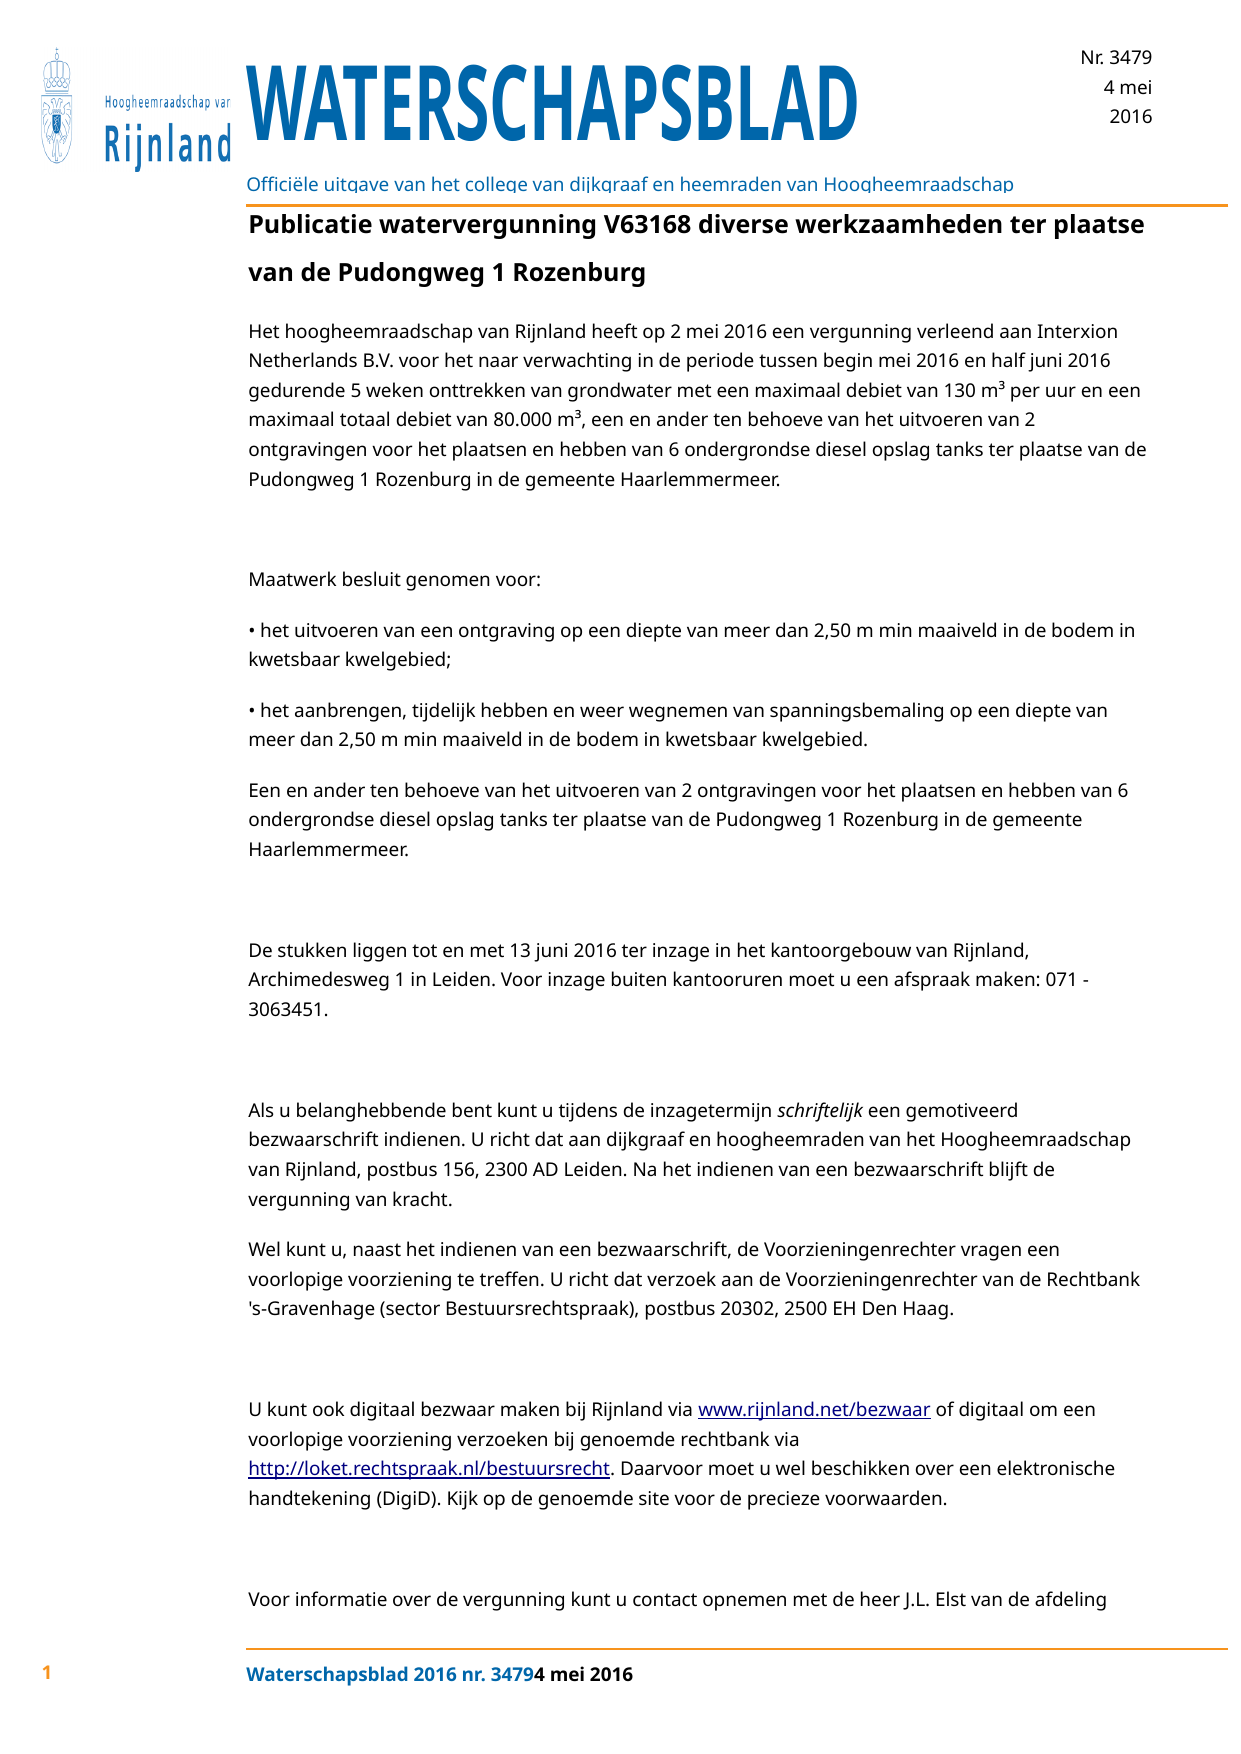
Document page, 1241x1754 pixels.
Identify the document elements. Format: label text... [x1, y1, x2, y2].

picture [41, 47, 231, 172]
text Het hoogheemraadschap van Rijnland heeft op 2 mei 2016 een vergunning verleend aan Interxion Netherlands B.V. voor het naar verwachting in de periode tussen begin mei 2016 en half juni 2016 gedurende 5 weken onttrekken van grondwater met een maximaal debiet van 130 m³ per uur en een maximaal totaal debiet van 80.000 m³, een en ander ten behoeve van het uitvoeren van 2 ontgravingen voor het plaatsen en hebben van 6 ondergrondse diesel opslag tanks ter plaatse van de Pudongweg 1 Rozenburg in de gemeente Haarlemmermeer. [248, 318, 1152, 492]
text U kunt ook digitaal bezwaar maken bij Rijnland via www.rijnland.net/bezwaar of digitaal om een voorlopige voorziening verzoeken bij genoemde rechtbank via http://loket.rechtspraak.nl/bestuursrecht. Daarvoor moet u wel beschikken over een elektronische handtekening (DigiD). Kijk op de genoemde site voor de precieze voorwaarden. [248, 1396, 1152, 1511]
text Een en ander ten behoeve van het uitvoeren van 2 ontgravingen voor het plaatsen en hebben van 6 ondergrondse diesel opslag tanks ter plaatse van de Pudongweg 1 Rozenburg in de gemeente Haarlemmermeer. [248, 777, 1152, 862]
text Als u belanghebbende bent kunt u tijdens de inzagetermijn schriftelijk een gemotiveerd bezwaarschrift indienen. U richt dat aan dijkgraaf en hoogheemraden van het Hoogheemraadschap van Rijnland, postbus 156, 2300 AD Leiden. Na het indienen van een bezwaarschrift blijft de vergunning van kracht. [248, 1097, 1152, 1212]
text De stukken liggen tot en met 13 juni 2016 ter inzage in het kantoorgebouw van Rijnland, Archimedesweg 1 in Leiden. Voor inzage buiten kantooruren moet u een afspraak maken: 071 - 3063451. [248, 937, 1152, 1022]
text Publicatie watervergunning V63168 diverse werkzaamheden ter plaatse van de Pudongweg 1 Rozenburg [248, 207, 1152, 288]
text • het aanbrengen, tijdelijk hebben en weer wegnemen van spanningsbemaling op een diepte van meer dan 2,50 m min maaiveld in de bodem in kwetsbaar kwelgebied. [248, 697, 1152, 752]
text • het uitvoeren van een ontgraving op een diepte van meer dan 2,50 m min maaiveld in de bodem in kwetsbaar kwelgebied; [248, 617, 1152, 672]
text Wel kunt u, naast het indienen van een bezwaarschrift, de Voorzieningenrechter vragen een voorlopige voorziening te treffen. U richt dat verzoek aan de Voorzieningenrechter van de Rechtbank 's-Gravenhage (sector Bestuursrechtspraak), postbus 20302, 2500 EH Den Haag. [248, 1236, 1152, 1321]
text Voor informatie over de vergunning kunt u contact opnemen met de heer J.L. Elst van de afdeling [248, 1586, 1152, 1612]
text Maatwerk besluit genomen voor: [248, 567, 1152, 592]
